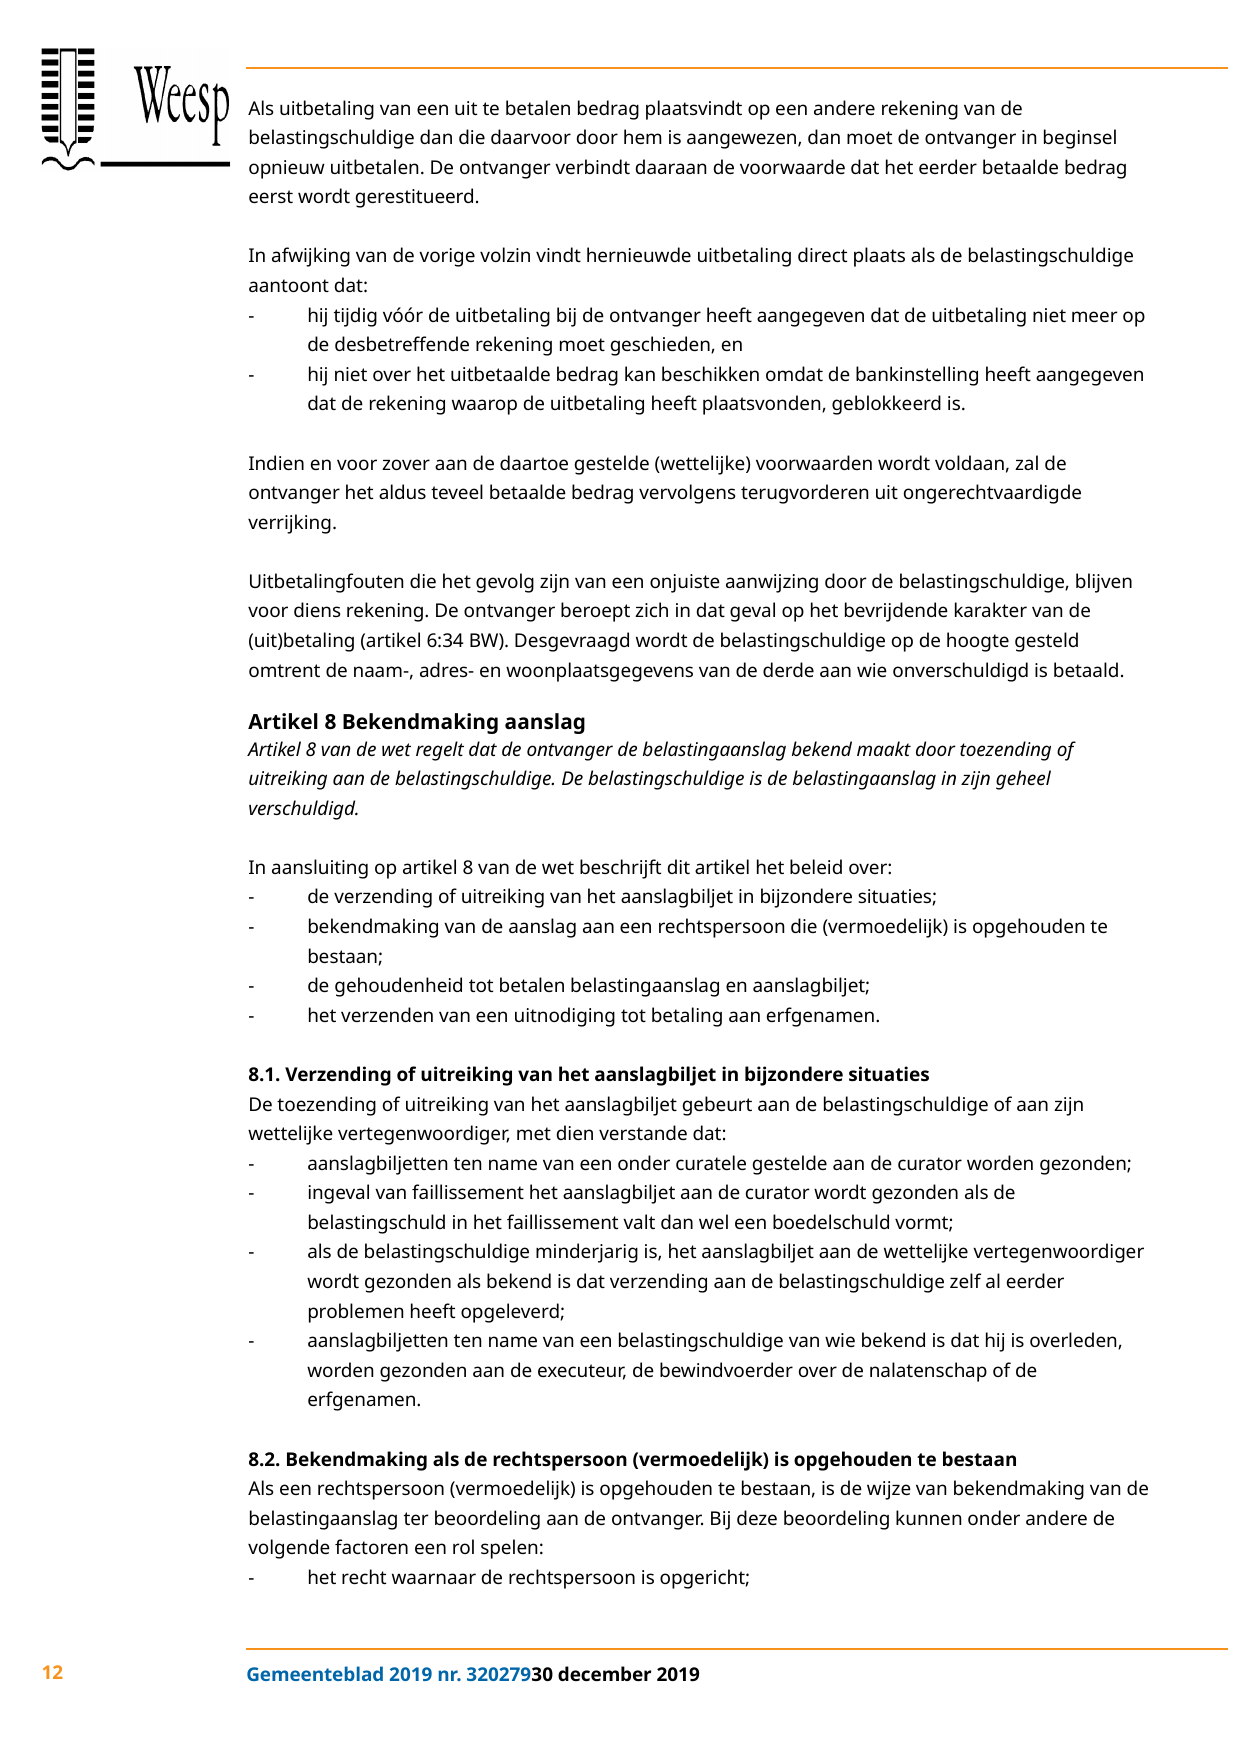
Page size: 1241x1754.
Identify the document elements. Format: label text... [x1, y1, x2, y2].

text Indien en voor zover aan de daartoe gestelde (wettelijke) voorwaarden wordt voldaan, zal de ontvanger het aldus teveel betaalde bedrag vervolgens terugvorderen uit ongerechtvaardigde verrijking. [248, 450, 1152, 535]
list de verzending of uitreiking van het aanslagbiljet in bijzondere situaties; [248, 884, 1152, 909]
text Als een rechtspersoon (vermoedelijk) is opgehouden te bestaan, is de wijze van bekendmaking van de belastingaanslag ter beoordeling aan de ontvanger. Bij deze beoordeling kunnen onder andere de volgende factoren een rol spelen: [248, 1475, 1152, 1560]
list ingeval van faillissement het aanslagbiljet aan de curator wordt gezonden als de belastingschuld in het faillissement valt dan wel een boedelschuld vormt; [248, 1179, 1152, 1235]
list hij niet over het uitbetaalde bedrag kan beschikken omdat de bankinstelling heeft aangegeven dat de rekening waarop de uitbetaling heeft plaatsvonden, geblokkeerd is. [248, 361, 1152, 416]
text Artikel 8 van de wet regelt dat de ontvanger de belastingaanslag bekend maakt door toezending of uitreiking aan de belastingschuldige. De belastingschuldige is de belastingaanslag in zijn geheel verschuldigd. [248, 736, 1152, 821]
list bekendmaking van de aanslag aan een rechtspersoon die (vermoedelijk) is opgehouden te bestaan; [248, 913, 1152, 968]
text In aansluiting op artikel 8 van de wet beschrijft dit artikel het beleid over: [248, 854, 1152, 880]
text Uitbetalingfouten die het gevolg zijn van een onjuiste aanwijzing door de belastingschuldige, blijven voor diens rekening. De ontvanger beroept zich in dat geval op het bevrijdende karakter van de (uit)betaling (artikel 6:34 BW). Desgevraagd wordt de belastingschuldige op de hoogte gesteld omtrent de naam-, adres- en woonplaatsgegevens van de derde aan wie onverschuldigd is betaald. [248, 568, 1152, 683]
text De toezending of uitreiking van het aanslagbiljet gebeurt aan de belastingschuldige of aan zijn wettelijke vertegenwoordiger, met dien verstande dat: [248, 1091, 1152, 1146]
text Artikel 8 Bekendmaking aanslag [248, 707, 1152, 736]
list het verzenden van een uitnodiging tot betaling aan erfgenamen. [248, 1002, 1152, 1028]
text Als uitbetaling van een uit te betalen bedrag plaatsvindt op een andere rekening van de belastingschuldige dan die daarvoor door hem is aangewezen, dan moet de ontvanger in beginsel opnieuw uitbetalen. De ontvanger verbindt daaraan de voorwaarde dat het eerder betaalde bedrag eerst wordt gerestitueerd. [248, 95, 1152, 209]
picture [41, 47, 231, 172]
list de gehoudenheid tot betalen belastingaanslag en aanslagbiljet; [248, 972, 1152, 998]
list aanslagbiljetten ten name van een onder curatele gestelde aan de curator worden gezonden; [248, 1150, 1152, 1176]
list aanslagbiljetten ten name van een belastingschuldige van wie bekend is dat hij is overleden, worden gezonden aan de executeur, de bewindvoerder over de nalatenschap of de erfgenamen. [248, 1327, 1152, 1412]
text In afwijking van de vorige volzin vindt hernieuwde uitbetaling direct plaats als de belastingschuldige aantoont dat: [248, 243, 1152, 298]
list hij tijdig vóór de uitbetaling bij de ontvanger heeft aangegeven dat de uitbetaling niet meer op de desbetreffende rekening moet geschieden, en [248, 302, 1152, 357]
list het recht waarnaar de rechtspersoon is opgericht; [248, 1564, 1152, 1590]
text 8.1. Verzending of uitreiking van het aanslagbiljet in bijzondere situaties [248, 1061, 1152, 1087]
list als de belastingschuldige minderjarig is, het aanslagbiljet aan de wettelijke vertegenwoordiger wordt gezonden als bekend is dat verzending aan de belastingschuldige zelf al eerder problemen heeft opgeleverd; [248, 1239, 1152, 1323]
text 8.2. Bekendmaking als de rechtspersoon (vermoedelijk) is opgehouden te bestaan [248, 1446, 1152, 1471]
